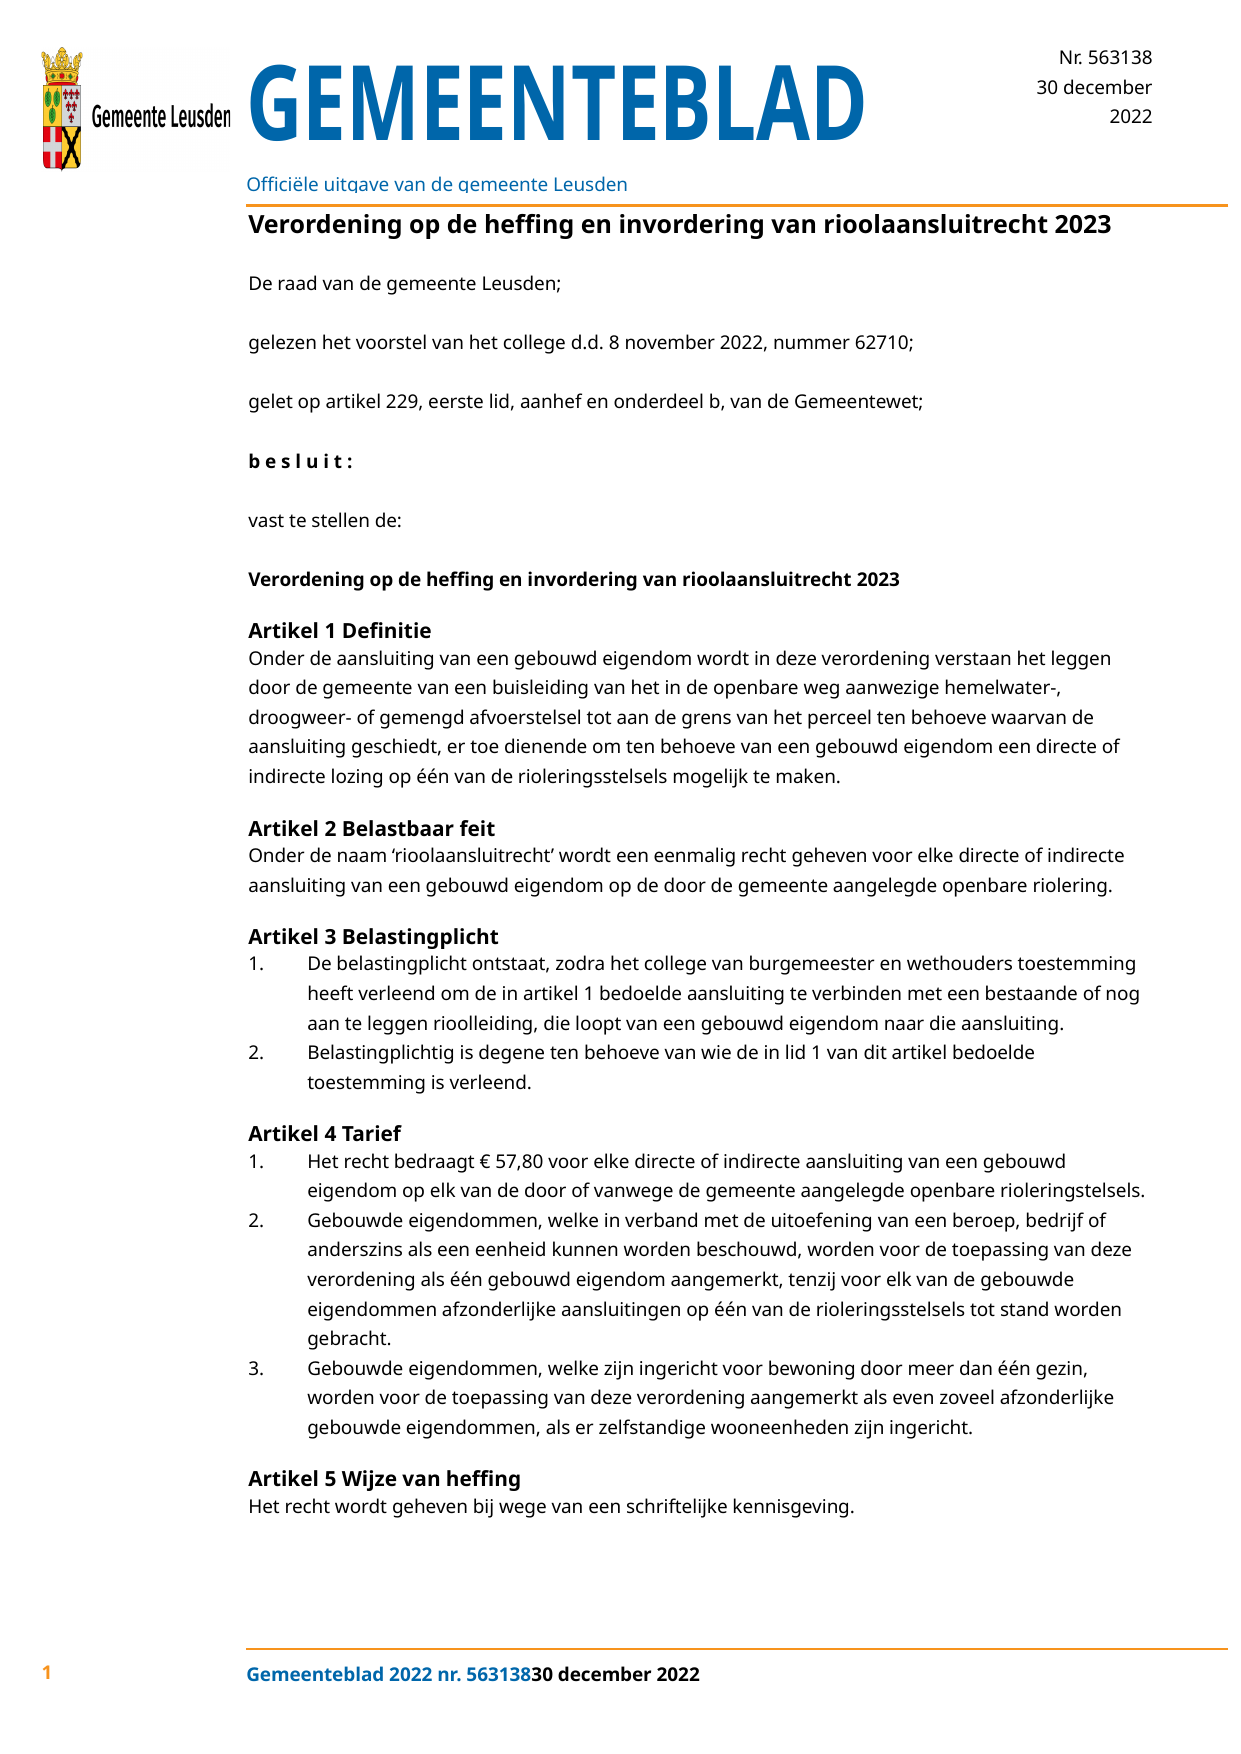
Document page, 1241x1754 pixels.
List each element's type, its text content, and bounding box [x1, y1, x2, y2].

text Artikel 3 Belastingplicht [248, 922, 1152, 951]
text Onder de aansluiting van een gebouwd eigendom wordt in deze verordening verstaan het leggen door de gemeente van een buisleiding van het in de openbare weg aanwezige hemelwater-, droogweer- of gemengd afvoerstelsel tot aan de grens van het perceel ten behoeve waarvan de aansluiting geschiedt, er toe dienende om ten behoeve van een gebouwd eigendom een directe of indirecte lozing op één van de rioleringsstelsels mogelijk te maken. [248, 645, 1152, 789]
text Onder de naam ‘rioolaansluitrecht’ wordt een eenmalig recht geheven voor elke directe of indirecte aansluiting van een gebouwd eigendom op de door de gemeente aangelegde openbare riolering. [248, 842, 1152, 897]
text Verordening op de heffing en invordering van rioolaansluitrecht 2023 [248, 207, 1152, 241]
text Het recht wordt geheven bij wege van een schriftelijke kennisgeving. [248, 1493, 1152, 1519]
text De raad van de gemeente Leusden; [248, 270, 1152, 296]
text vast te stellen de: [248, 507, 1152, 533]
list Belastingplichtig is degene ten behoeve van wie de in lid 1 van dit artikel bedoelde toestemming is verleend. [248, 1039, 1152, 1095]
text Verordening op de heffing en invordering van rioolaansluitrecht 2023 [248, 566, 1152, 592]
list Het recht bedraagt € 57,80 voor elke directe of indirecte aansluiting van een gebouwd eigendom op elk van de door of vanwege de gemeente aangelegde openbare rioleringstelsels. [248, 1148, 1152, 1203]
list Gebouwde eigendommen, welke in verband met de uitoefening van een beroep, bedrijf of anderszins als een eenheid kunnen worden beschouwd, worden voor de toepassing van deze verordening als één gebouwd eigendom aangemerkt, tenzij voor elk van de gebouwde eigendommen afzonderlijke aansluitingen op één van de rioleringsstelsels tot stand worden gebracht. [248, 1207, 1152, 1351]
list De belastingplicht ontstaat, zodra het college van burgemeester en wethouders toestemming heeft verleend om de in artikel 1 bedoelde aansluiting te verbinden met een bestaande of nog aan te leggen rioolleiding, die loopt van een gebouwd eigendom naar die aansluiting. [248, 951, 1152, 1036]
text Artikel 2 Belastbaar feit [248, 814, 1152, 842]
text Artikel 1 Definitie [248, 617, 1152, 645]
text Artikel 5 Wijze van heffing [248, 1464, 1152, 1493]
text gelet op artikel 229, eerste lid, aanhef en onderdeel b, van de Gemeentewet; [248, 389, 1152, 414]
text gelezen het voorstel van het college d.d. 8 november 2022, nummer 62710; [248, 329, 1152, 355]
text Artikel 4 Tarief [248, 1119, 1152, 1148]
text b e s l u i t : [248, 448, 1152, 473]
list Gebouwde eigendommen, welke zijn ingericht voor bewoning door meer dan één gezin, worden voor de toepassing van deze verordening aangemerkt als even zoveel afzonderlijke gebouwde eigendommen, als er zelfstandige wooneenheden zijn ingericht. [248, 1355, 1152, 1440]
picture [41, 47, 231, 172]
